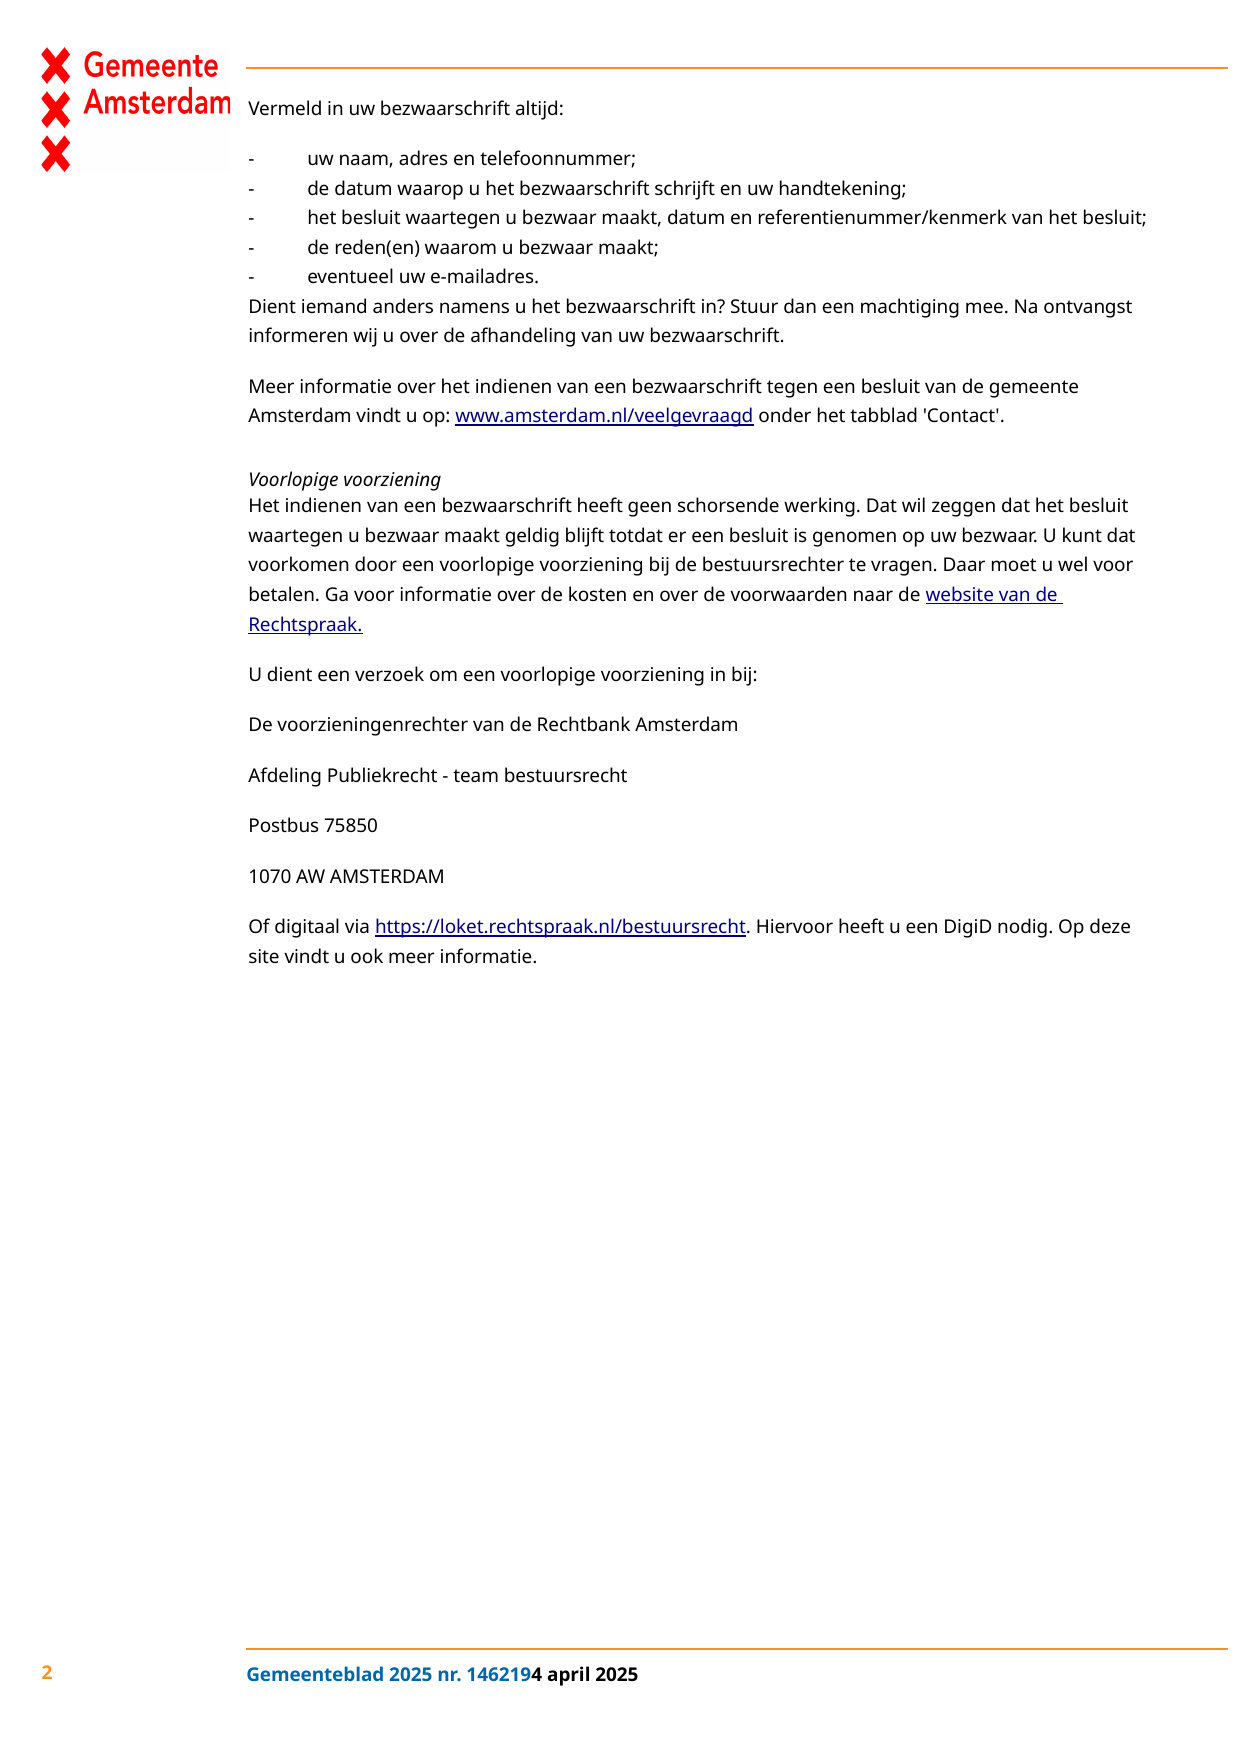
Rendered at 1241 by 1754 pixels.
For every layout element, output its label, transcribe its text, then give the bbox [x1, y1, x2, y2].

list uw naam, adres en telefoonnummer; [248, 145, 1152, 171]
text U dient een verzoek om een voorlopige voorziening in bij: [248, 661, 1152, 687]
list de reden(en) waarom u bezwaar maakt; [248, 234, 1152, 260]
text Afdeling Publiekrecht - team bestuursrecht [248, 762, 1152, 788]
text Vermeld in uw bezwaarschrift altijd: [248, 95, 1152, 121]
text Postbus 75850 [248, 812, 1152, 838]
text Het indienen van een bezwaarschrift heeft geen schorsende werking. Dat wil zeggen dat het besluit waartegen u bezwaar maakt geldig blijft totdat er een besluit is genomen op uw bezwaar. U kunt dat voorkomen door een voorlopige voorziening bij de bestuursrechter te vragen. Daar moet u wel voor betalen. Ga voor informatie over de kosten en over de voorwaarden naar de website van de Rechtspraak. [248, 492, 1152, 636]
text De voorzieningenrechter van de Rechtbank Amsterdam [248, 712, 1152, 737]
text 1070 AW AMSTERDAM [248, 863, 1152, 888]
list het besluit waartegen u bezwaar maakt, datum en referentienummer/kenmerk van het besluit; [248, 204, 1152, 230]
list de datum waarop u het bezwaarschrift schrijft en uw handtekening; [248, 175, 1152, 201]
list eventueel uw e-mailadres. [248, 263, 1152, 289]
text Voorlopige voorziening [248, 467, 1152, 492]
text Dient iemand anders namens u het bezwaarschrift in? Stuur dan een machtiging mee. Na ontvangst informeren wij u over de afhandeling van uw bezwaarschrift. [248, 293, 1152, 348]
picture [41, 47, 231, 172]
text Meer informatie over het indienen van een bezwaarschrift tegen een besluit van de gemeente Amsterdam vindt u op: www.amsterdam.nl/veelgevraagd onder het tabblad 'Contact'. [248, 373, 1152, 428]
text Of digitaal via https://loket.rechtspraak.nl/bestuursrecht. Hiervoor heeft u een DigiD nodig. Op deze site vindt u ook meer informatie. [248, 913, 1152, 968]
